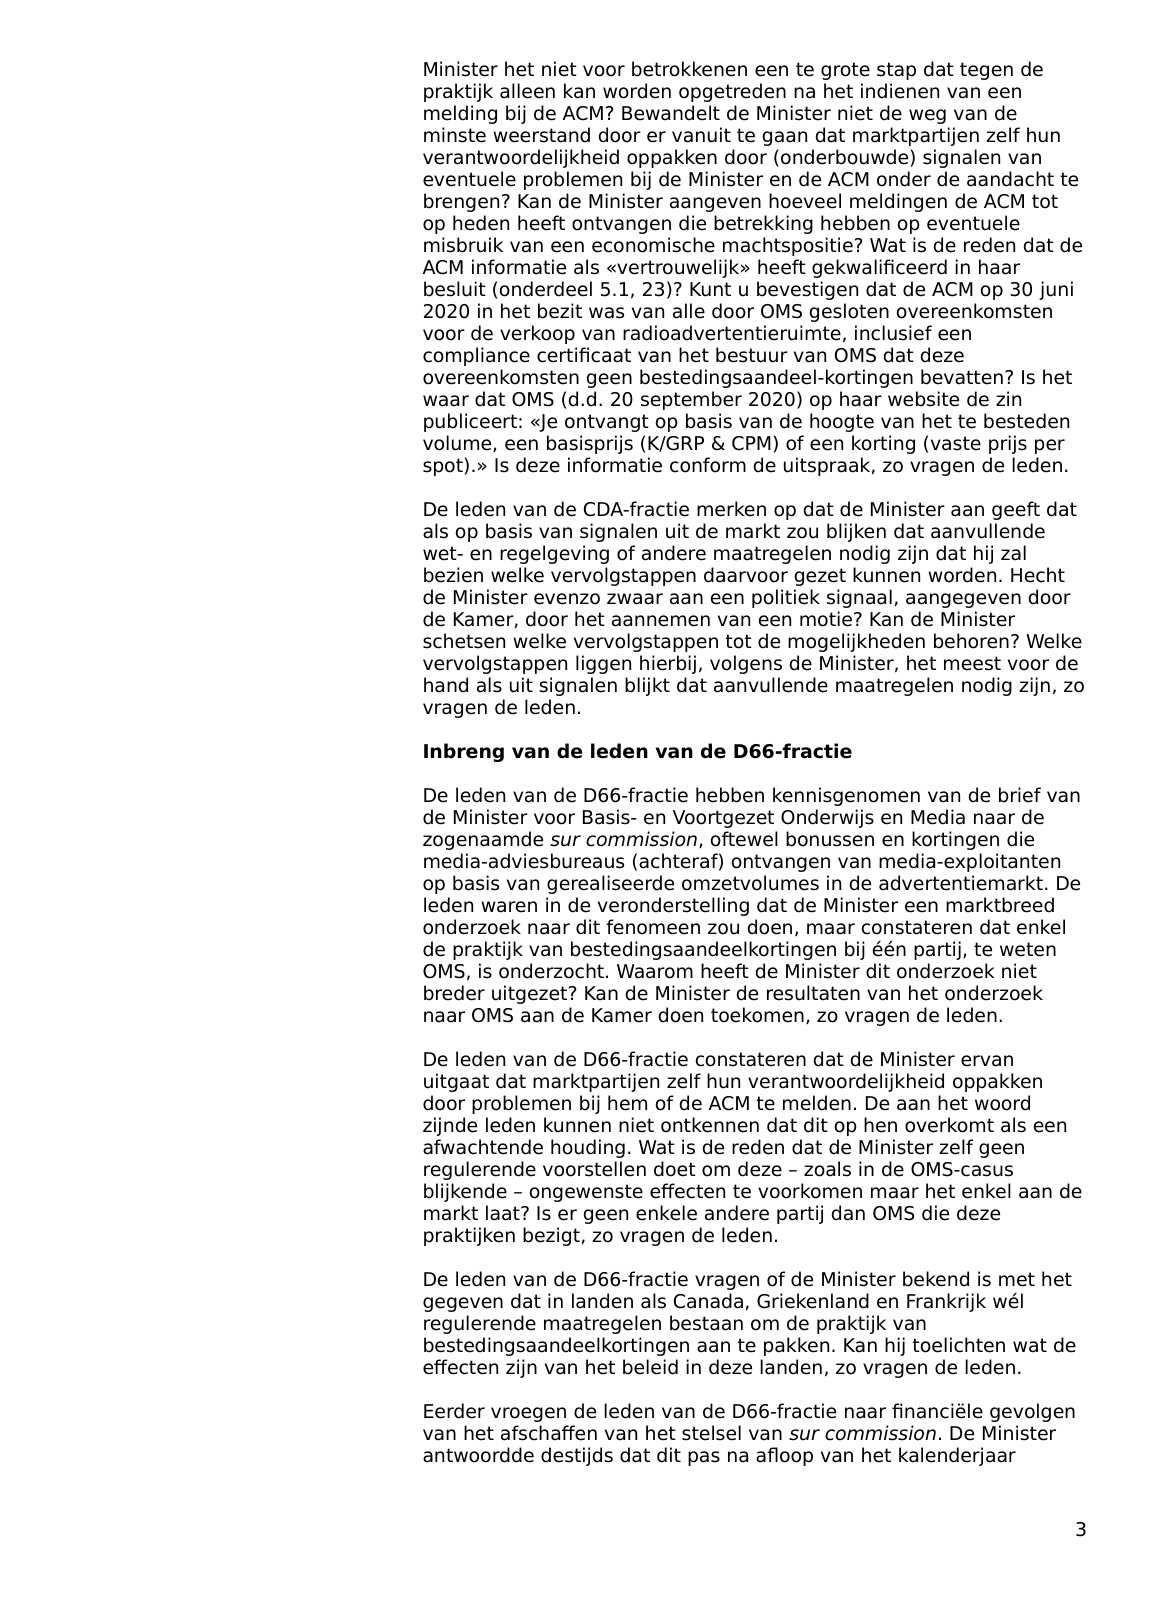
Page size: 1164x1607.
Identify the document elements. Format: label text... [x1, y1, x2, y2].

text De leden van de D66-fractie vragen of de Minister bekend is met het gegeven dat in landen als Canada, Griekenland en Frankrijk wél regulerende maatregelen bestaan om de praktijk van bestedingsaandeelkortingen aan te pakken. Kan hij toelichten wat de effecten zijn van het beleid in deze landen, zo vragen de leden. [422, 1269, 1087, 1379]
text De leden van de D66-fractie hebben kennisgenomen van de brief van de Minister voor Basis- en Voortgezet Onderwijs en Media naar de zogenaamde sur commission, oftewel bonussen en kortingen die media-adviesbureaus (achteraf) ontvangen van media-exploitanten op basis van gerealiseerde omzetvolumes in de advertentiemarkt. De leden waren in de veronderstelling dat de Minister een marktbreed onderzoek naar dit fenomeen zou doen, maar constateren dat enkel de praktijk van bestedingsaandeelkortingen bij één partij, te weten OMS, is onderzocht. Waarom heeft de Minister dit onderzoek niet breder uitgezet? Kan de Minister de resultaten van het onderzoek naar OMS aan de Kamer doen toekomen, zo vragen de leden. [422, 785, 1087, 1027]
subtitle Inbreng van de leden van de D66-fractie [422, 741, 1087, 763]
text De leden van de D66-fractie constateren dat de Minister ervan uitgaat dat marktpartijen zelf hun verantwoordelijkheid oppakken door problemen bij hem of de ACM te melden. De aan het woord zijnde leden kunnen niet ontkennen dat dit op hen overkomt als een afwachtende houding. Wat is de reden dat de Minister zelf geen regulerende voorstellen doet om deze – zoals in de OMS-casus blijkende – ongewenste effecten te voorkomen maar het enkel aan de markt laat? Is er geen enkele andere partij dan OMS die deze praktijken bezigt, zo vragen de leden. [422, 1049, 1087, 1247]
text De leden van de CDA-fractie merken op dat de Minister aan geeft dat als op basis van signalen uit de markt zou blijken dat aanvullende wet- en regelgeving of andere maatregelen nodig zijn dat hij zal bezien welke vervolgstappen daarvoor gezet kunnen worden. Hecht de Minister evenzo zwaar aan een politiek signaal, aangegeven door de Kamer, door het aannemen van een motie? Kan de Minister schetsen welke vervolgstappen tot de mogelijkheden behoren? Welke vervolgstappen liggen hierbij, volgens de Minister, het meest voor de hand als uit signalen blijkt dat aanvullende maatregelen nodig zijn, zo vragen de leden. [422, 499, 1087, 719]
text Minister het niet voor betrokkenen een te grote stap dat tegen de praktijk alleen kan worden opgetreden na het indienen van een melding bij de ACM? Bewandelt de Minister niet de weg van de minste weerstand door er vanuit te gaan dat marktpartijen zelf hun verantwoordelijkheid oppakken door (onderbouwde) signalen van eventuele problemen bij de Minister en de ACM onder de aandacht te brengen? Kan de Minister aangeven hoeveel meldingen de ACM tot op heden heeft ontvangen die betrekking hebben op eventuele misbruik van een economische machtspositie? Wat is de reden dat de ACM informatie als «vertrouwelijk» heeft gekwalificeerd in haar besluit (onderdeel 5.1, 23)? Kunt u bevestigen dat de ACM op 30 juni 2020 in het bezit was van alle door OMS gesloten overeenkomsten voor de verkoop van radioadvertentieruimte, inclusief een compliance certificaat van het bestuur van OMS dat deze overeenkomsten geen bestedingsaandeel-kortingen bevatten? Is het waar dat OMS (d.d. 20 september 2020) op haar website de zin publiceert: «Je ontvangt op basis van de hoogte van het te besteden volume, een basisprijs (K/GRP & CPM) of een korting (vaste prijs per spot).» Is deze informatie conform de uitspraak, zo vragen de leden. [422, 59, 1087, 477]
text Eerder vroegen de leden van de D66-fractie naar financiële gevolgen van het afschaffen van het stelsel van sur commission. De Minister antwoordde destijds dat dit pas na afloop van het kalenderjaar [422, 1401, 1087, 1467]
